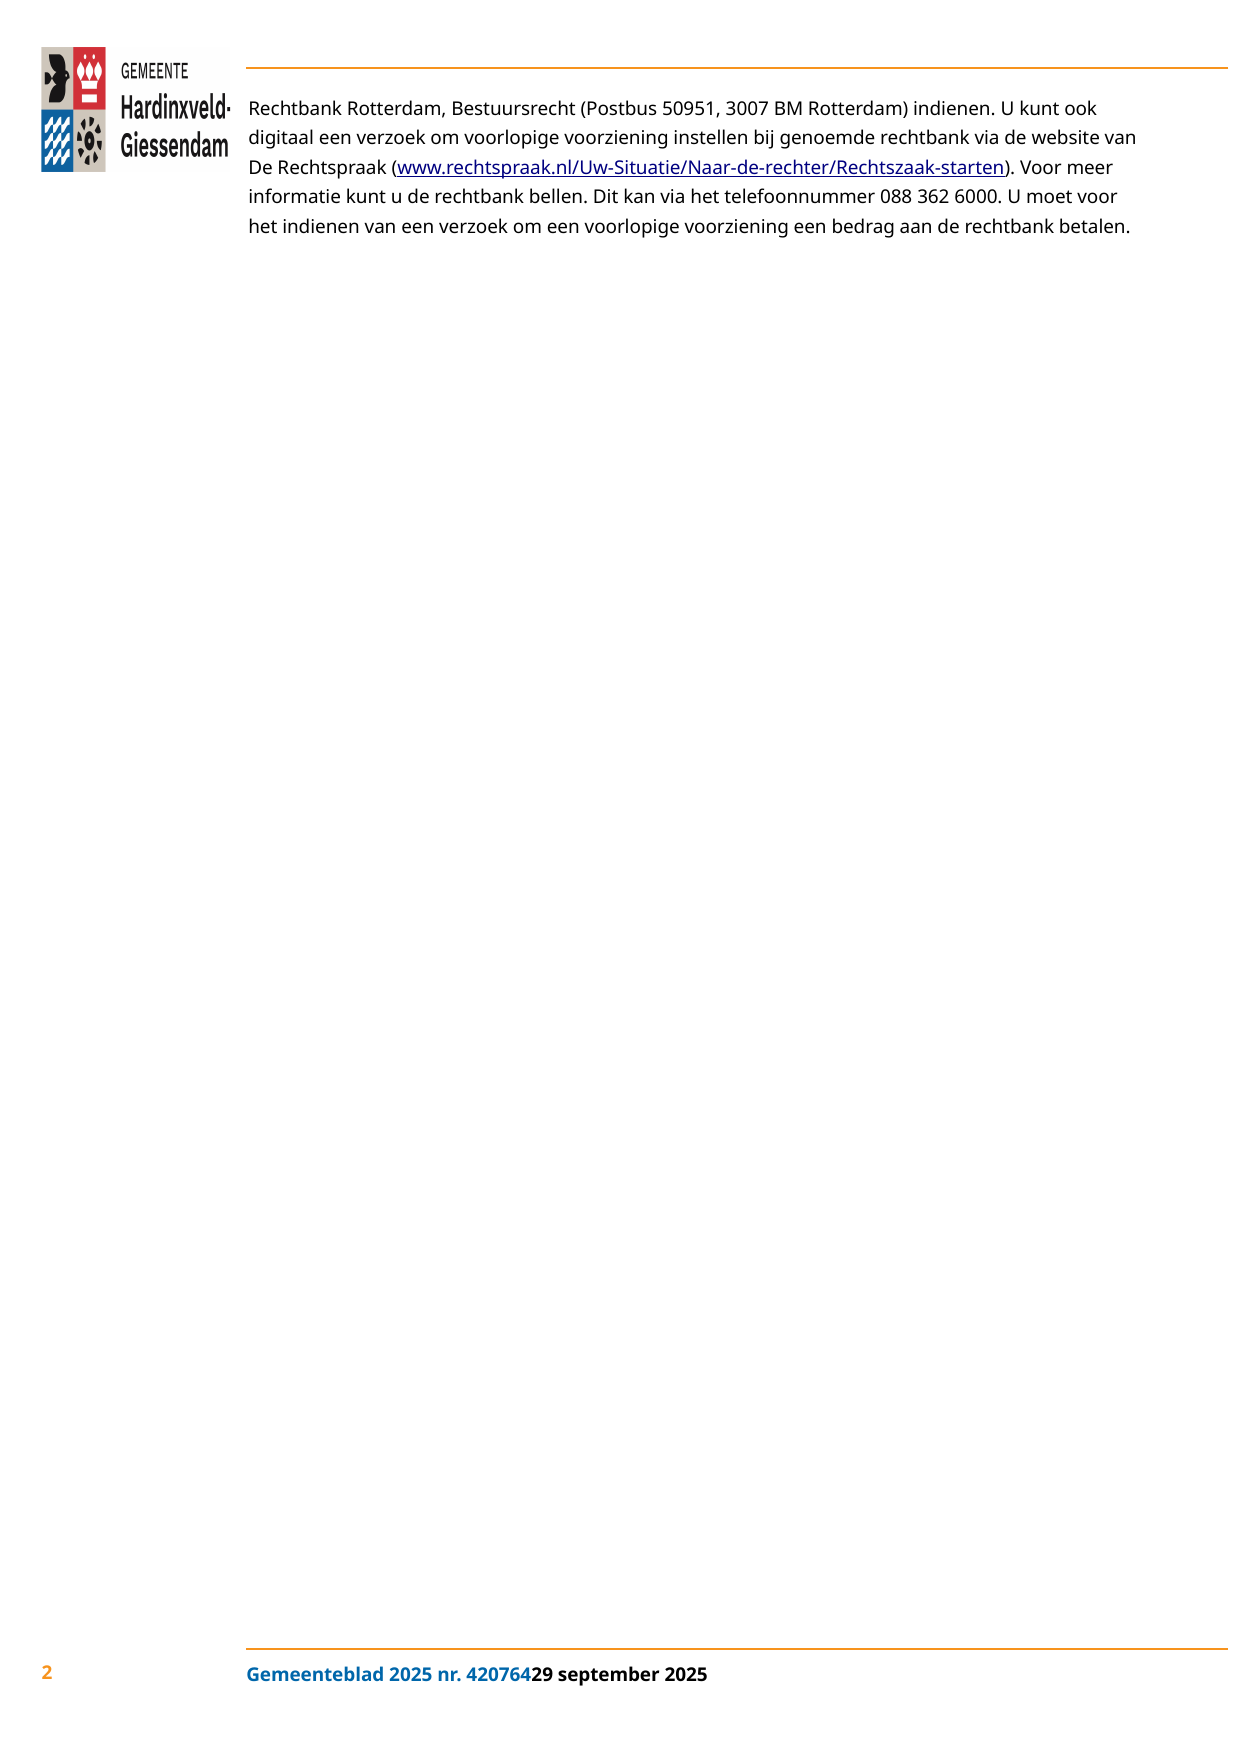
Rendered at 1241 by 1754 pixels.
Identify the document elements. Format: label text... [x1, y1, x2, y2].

picture [41, 47, 231, 172]
text Rechtbank Rotterdam, Bestuursrecht (Postbus 50951, 3007 BM Rotterdam) indienen. U kunt ook digitaal een verzoek om voorlopige voorziening instellen bij genoemde rechtbank via de website van De Rechtspraak (www.rechtspraak.nl/Uw-Situatie/Naar-de-rechter/Rechtszaak-starten). Voor meer informatie kunt u de rechtbank bellen. Dit kan via het telefoonnummer 088 362 6000. U moet voor het indienen van een verzoek om een voorlopige voorziening een bedrag aan de rechtbank betalen. [248, 95, 1152, 239]
